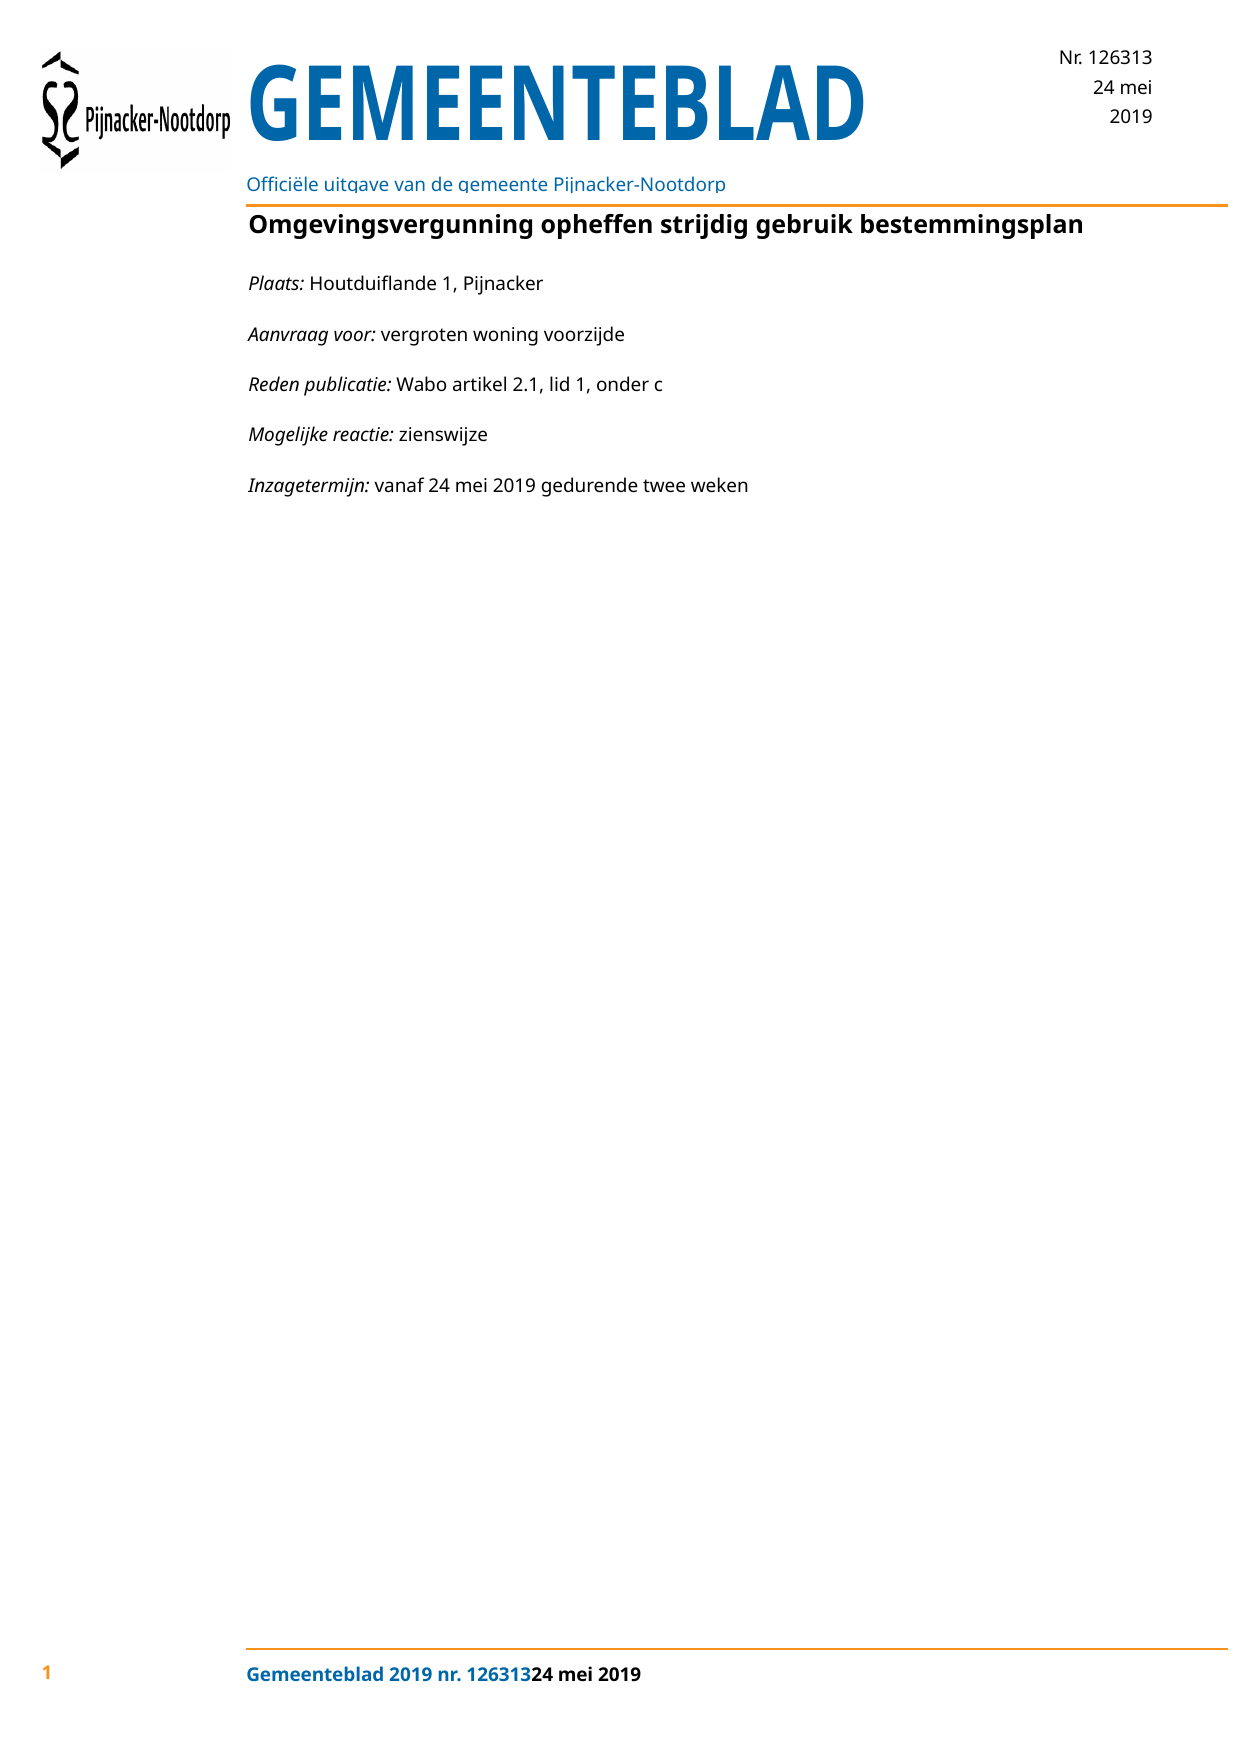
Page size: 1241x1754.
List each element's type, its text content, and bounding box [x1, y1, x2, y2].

text Plaats: Houtduiflande 1, Pijnacker [248, 270, 1152, 296]
text Mogelijke reactie: zienswijze [248, 422, 1152, 447]
text Inzagetermijn: vanaf 24 mei 2019 gedurende twee weken [248, 472, 1152, 498]
text Omgevingsvergunning opheffen strijdig gebruik bestemmingsplan [248, 207, 1152, 241]
text Reden publicatie: Wabo artikel 2.1, lid 1, onder c [248, 371, 1152, 397]
text Aanvraag voor: vergroten woning voorzijde [248, 321, 1152, 346]
picture [41, 47, 231, 172]
